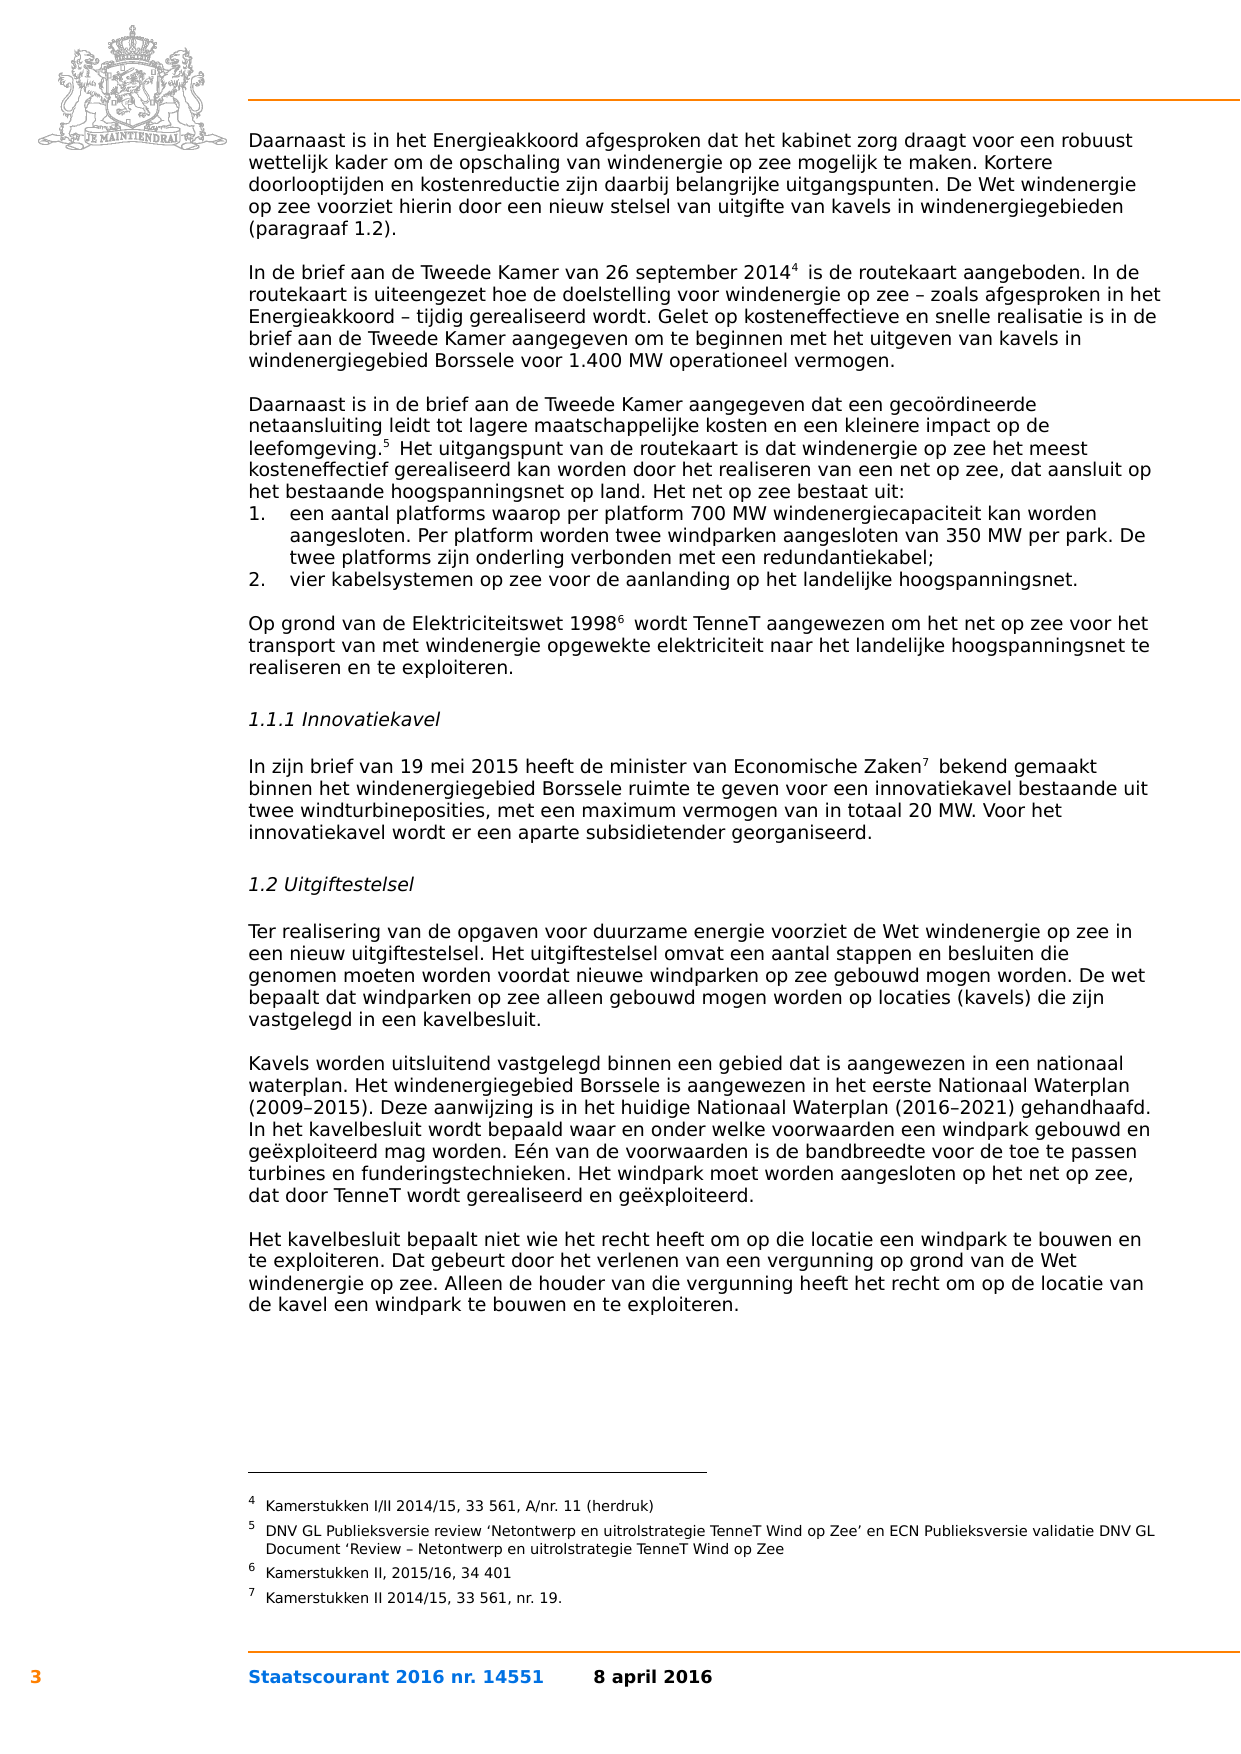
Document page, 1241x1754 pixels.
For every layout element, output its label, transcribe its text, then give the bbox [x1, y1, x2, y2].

text DNV GL Publieksversie review ‘Netontwerp en uitrolstrategie TenneT Wind op Zee’ en ECN Publieksversie validatie DNV GL Document ‘Review – Netontwerp en uitrolstrategie TenneT Wind op Zee [248, 1519, 1163, 1558]
text Op grond van de Elektriciteitswet 1998 wordt TenneT aangewezen om het net op zee voor het transport van met windenergie opgewekte elektriciteit naar het landelijke hoogspanningsnet te realiseren en te exploiteren. [248, 613, 1163, 679]
text Ter realisering van de opgaven voor duurzame energie voorziet de Wet windenergie op zee in een nieuw uitgiftestelsel. Het uitgiftestelsel omvat een aantal stappen en besluiten die genomen moeten worden voordat nieuwe windparken op zee gebouwd mogen worden. De wet bepaalt dat windparken op zee alleen gebouwd mogen worden op locaties (kavels) die zijn vastgelegd in een kavelbesluit. [248, 921, 1163, 1031]
subtitle 1.2 Uitgiftestelsel [248, 874, 1163, 896]
text Daarnaast is in de brief aan de Tweede Kamer aangegeven dat een gecoördineerde netaansluiting leidt tot lagere maatschappelijke kosten en een kleinere impact op de leefomgeving. Het uitgangspunt van de routekaart is dat windenergie op zee het meest kosteneffectief gerealiseerd kan worden door het realiseren van een net op zee, dat aansluit op het bestaande hoogspanningsnet op land. Het net op zee bestaat uit: [248, 393, 1163, 503]
subtitle 1.1.1 Innovatiekavel [248, 709, 1163, 731]
text In de brief aan de Tweede Kamer van 26 september 2014 is de routekaart aangeboden. In de routekaart is uiteengezet hoe de doelstelling voor windenergie op zee – zoals afgesproken in het Energieakkoord – tijdig gerealiseerd wordt. Gelet op kosteneffectieve en snelle realisatie is in de brief aan de Tweede Kamer aangegeven om te beginnen met het uitgeven van kavels in windenergiegebied Borssele voor 1.400 MW operationeel vermogen. [248, 262, 1163, 372]
text In zijn brief van 19 mei 2015 heeft de minister van Economische Zaken bekend gemaakt binnen het windenergiegebied Borssele ruimte te geven voor een innovatiekavel bestaande uit twee windturbineposities, met een maximum vermogen van in totaal 20 MW. Voor het innovatiekavel wordt er een aparte subsidietender georganiseerd. [248, 756, 1163, 844]
text 2. vier kabelsystemen op zee voor de aanlanding op het landelijke hoogspanningsnet. [248, 569, 1163, 591]
text Kamerstukken II, 2015/16, 34 401 [248, 1561, 1163, 1583]
picture [38, 25, 227, 150]
text Kamerstukken II 2014/15, 33 561, nr. 19. [248, 1586, 1163, 1608]
text Het kavelbesluit bepaalt niet wie het recht heeft om op die locatie een windpark te bouwen en te exploiteren. Dat gebeurt door het verlenen van een vergunning op grond van de Wet windenergie op zee. Alleen de houder van die vergunning heeft het recht om op de locatie van de kavel een windpark te bouwen en te exploiteren. [248, 1228, 1163, 1316]
text Kamerstukken I/II 2014/15, 33 561, A/nr. 11 (herdruk) [248, 1494, 1163, 1516]
text 1. een aantal platforms waarop per platform 700 MW windenergiecapaciteit kan worden aangesloten. Per platform worden twee windparken aangesloten van 350 MW per park. De twee platforms zijn onderling verbonden met een redundantiekabel; [248, 503, 1163, 569]
text Kavels worden uitsluitend vastgelegd binnen een gebied dat is aangewezen in een nationaal waterplan. Het windenergiegebied Borssele is aangewezen in het eerste Nationaal Waterplan (2009–2015). Deze aanwijzing is in het huidige Nationaal Waterplan (2016–2021) gehandhaafd. In het kavelbesluit wordt bepaald waar en onder welke voorwaarden een windpark gebouwd en geëxploiteerd mag worden. Eén van de voorwaarden is de bandbreedte voor de toe te passen turbines en funderingstechnieken. Het windpark moet worden aangesloten op het net op zee, dat door TenneT wordt gerealiseerd en geëxploiteerd. [248, 1053, 1163, 1207]
text Daarnaast is in het Energieakkoord afgesproken dat het kabinet zorg draagt voor een robuust wettelijk kader om de opschaling van windenergie op zee mogelijk te maken. Kortere doorlooptijden en kostenreductie zijn daarbij belangrijke uitgangspunten. De Wet windenergie op zee voorziet hierin door een nieuw stelsel van uitgifte van kavels in windenergiegebieden (paragraaf 1.2). [248, 130, 1163, 240]
